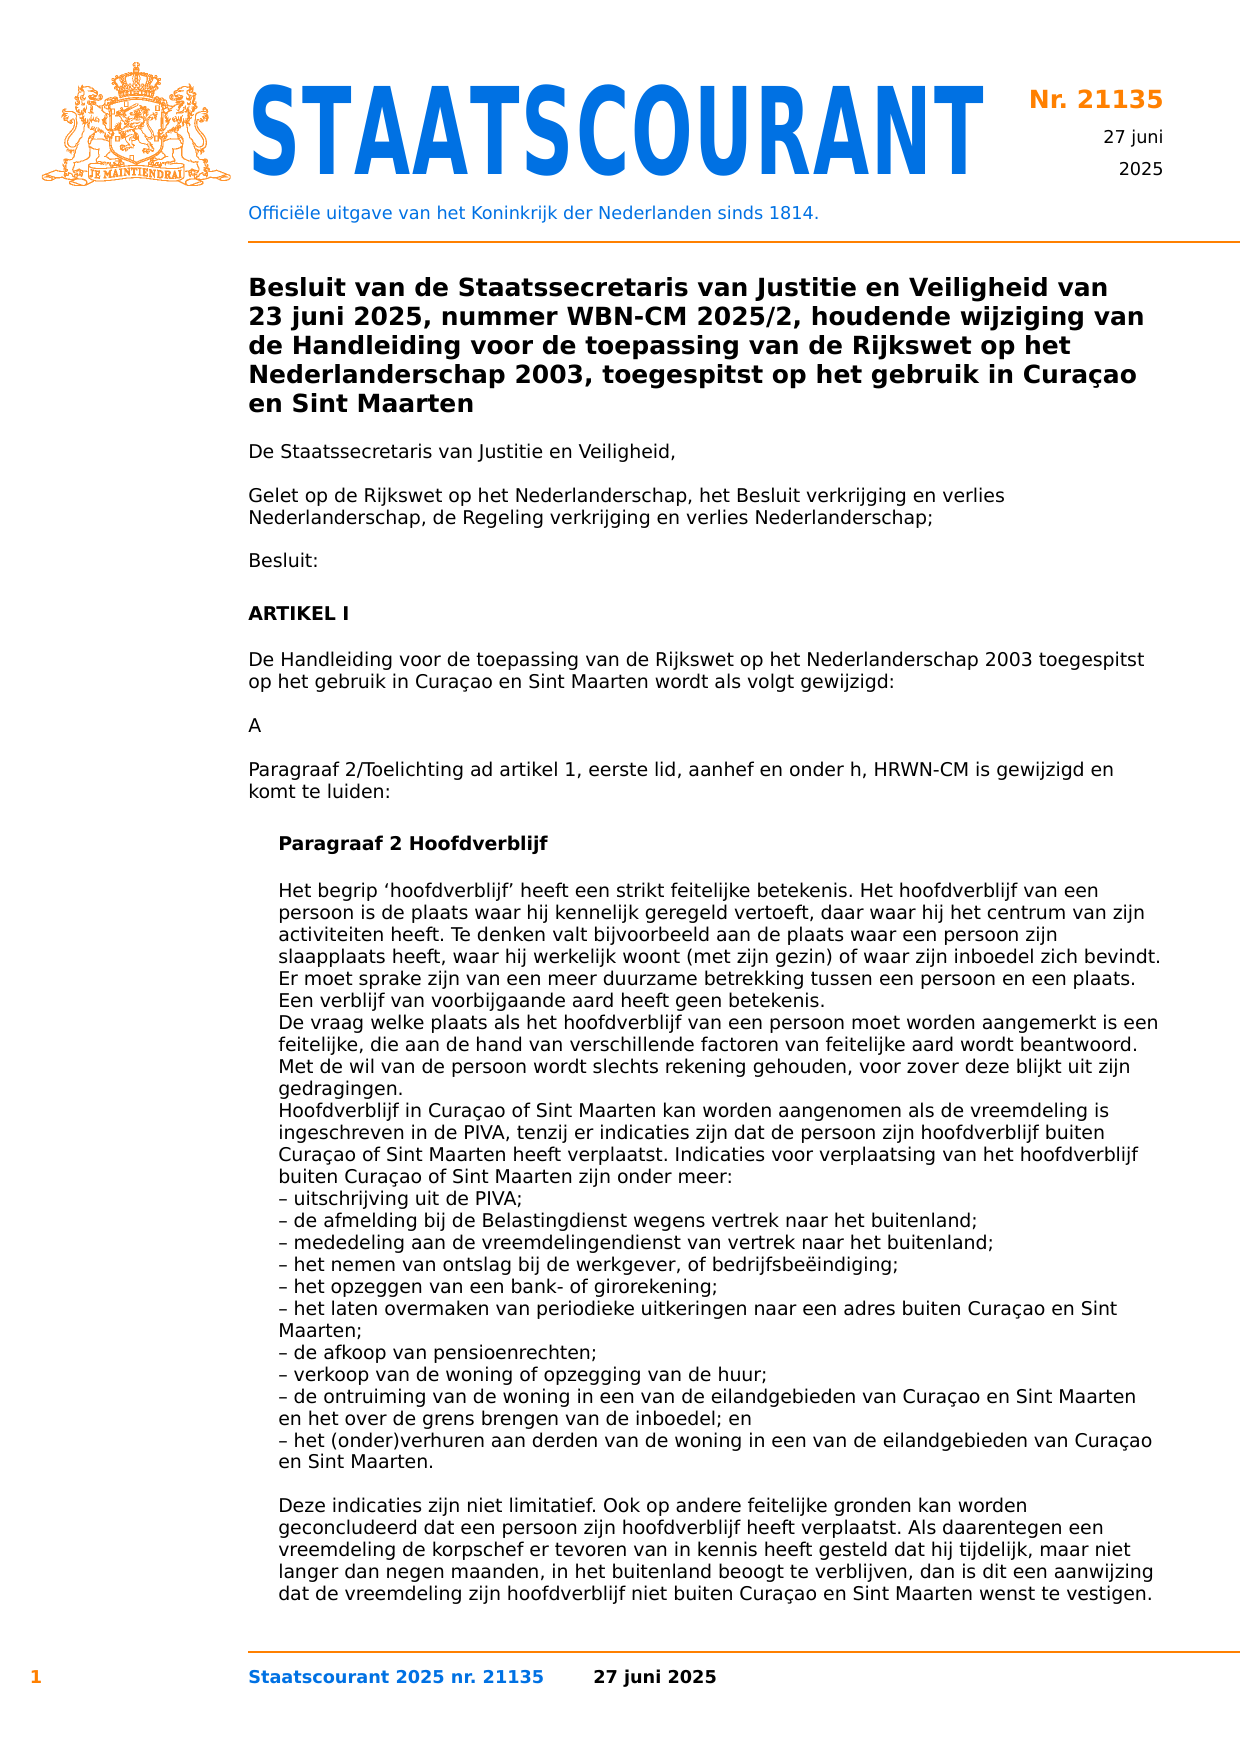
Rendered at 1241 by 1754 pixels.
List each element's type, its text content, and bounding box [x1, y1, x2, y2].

text – de ontruiming van de woning in een van de eilandgebieden van Curaçao en Sint Maarten en het over de grens brengen van de inboedel; en [278, 1386, 1163, 1429]
text Besluit: [248, 550, 1163, 572]
text – mededeling aan de vreemdelingendienst van vertrek naar het buitenland; [278, 1232, 1163, 1254]
text – de afkoop van pensioenrechten; [278, 1342, 1163, 1363]
subtitle ARTIKEL I [248, 602, 1163, 624]
table_cell 2025 [998, 153, 1240, 203]
text Deze indicaties zijn niet limitatief. Ook op andere feitelijke gronden kan worden geconcludeerd dat een persoon zijn hoofdverblijf heeft verplaatst. Als daarentegen een vreemdeling de korpschef er tevoren van in kennis heeft gesteld dat hij tijdelijk, maar niet langer dan negen maanden, in het buitenland beoogt te verblijven, dan is dit een aanwijzing dat de vreemdeling zijn hoofdverblijf niet buiten Curaçao en Sint Maarten wenst te vestigen. [278, 1495, 1163, 1605]
text De Staatssecretaris van Justitie en Veiligheid, [248, 441, 1163, 463]
table_cell Officiële uitgave van het Koninkrijk der Nederlanden sinds 1814. [248, 203, 1240, 241]
text Gelet op de Rijkswet op het Nederlanderschap, het Besluit verkrijging en verlies Nederlanderschap, de Regeling verkrijging en verlies Nederlanderschap; [248, 484, 1163, 528]
text Paragraaf 2/Toelichting ad artikel 1, eerste lid, aanhef en onder h, HRWN-CM is gewijzigd en komt te luiden: [248, 759, 1163, 803]
table_cell 27 juni [998, 121, 1240, 153]
text Het begrip ‘hoofdverblijf’ heeft een strikt feitelijke betekenis. Het hoofdverblijf van een persoon is de plaats waar hij kennelijk geregeld vertoeft, daar waar hij het centrum van zijn activiteiten heeft. Te denken valt bijvoorbeeld aan de plaats waar een persoon zijn slaapplaats heeft, waar hij werkelijk woont (met zijn gezin) of waar zijn inboedel zich bevindt. Er moet sprake zijn van een meer duurzame betrekking tussen een persoon en een plaats. Een verblijf van voorbijgaande aard heeft geen betekenis. [278, 880, 1163, 1012]
text – het nemen van ontslag bij de werkgever, of bedrijfsbeëindiging; [278, 1254, 1163, 1276]
text De Handleiding voor de toepassing van de Rijkswet op het Nederlanderschap 2003 toegespitst op het gebruik in Curaçao en Sint Maarten wordt als volgt gewijzigd: [248, 649, 1163, 693]
text De vraag welke plaats als het hoofdverblijf van een persoon moet worden aangemerkt is een feitelijke, die aan de hand van verschillende factoren van feitelijke aard wordt beantwoord. Met de wil van de persoon wordt slechts rekening gehouden, voor zover deze blijkt uit zijn gedragingen. [278, 1012, 1163, 1100]
text – het (onder)verhuren aan derden van de woning in een van de eilandgebieden van Curaçao en Sint Maarten. [278, 1429, 1163, 1473]
picture [41, 62, 231, 186]
table_header STAATSCOURANT [248, 62, 998, 203]
text – uitschrijving uit de PIVA; [278, 1188, 1163, 1210]
text A [248, 715, 1163, 737]
table_header Nr. 21135 [998, 62, 1240, 121]
text – de afmelding bij de Belastingdienst wegens vertrek naar het buitenland; [278, 1210, 1163, 1232]
text – verkoop van de woning of opzegging van de huur; [278, 1363, 1163, 1386]
text Hoofdverblijf in Curaçao of Sint Maarten kan worden aangenomen als de vreemdeling is ingeschreven in de PIVA, tenzij er indicaties zijn dat de persoon zijn hoofdverblijf buiten Curaçao of Sint Maarten heeft verplaatst. Indicaties voor verplaatsing van het hoofdverblijf buiten Curaçao of Sint Maarten zijn onder meer: [278, 1100, 1163, 1188]
subtitle Paragraaf 2 Hoofdverblijf [278, 833, 1163, 855]
table_header [25, 62, 248, 241]
text – het laten overmaken van periodieke uitkeringen naar een adres buiten Curaçao en Sint Maarten; [278, 1298, 1163, 1342]
text – het opzeggen van een bank- of girorekening; [278, 1276, 1163, 1298]
subtitle Besluit van de Staatssecretaris van Justitie en Veiligheid van 23 juni 2025, nummer WBN-CM 2025/2, houdende wijziging van de Handleiding voor de toepassing van de Rijkswet op het Nederlanderschap 2003, toegespitst op het gebruik in Curaçao en Sint Maarten [248, 273, 1163, 419]
